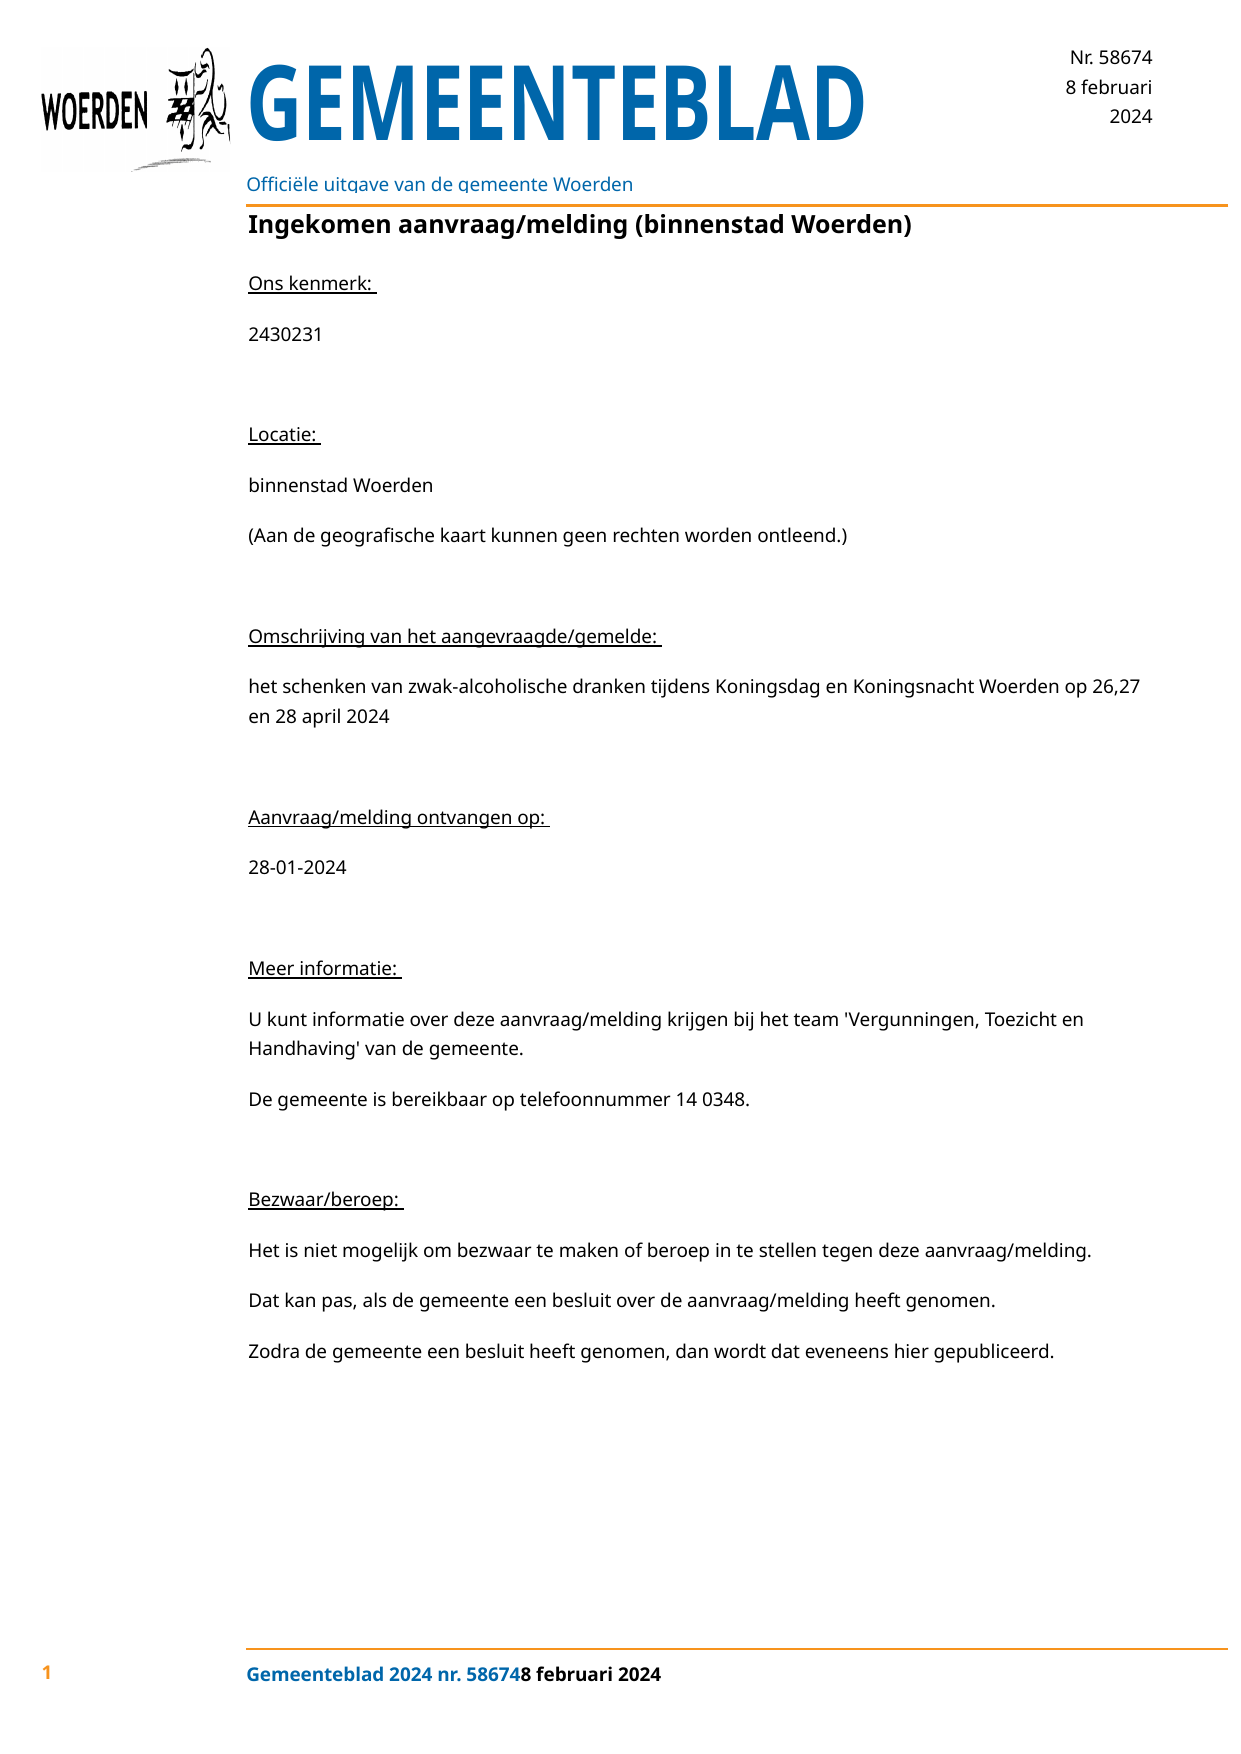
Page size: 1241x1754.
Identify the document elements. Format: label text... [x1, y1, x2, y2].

picture [41, 47, 231, 172]
text Omschrijving van het aangevraagde/gemelde: [248, 623, 1152, 649]
text 28-01-2024 [248, 854, 1152, 880]
text Meer informatie: [248, 955, 1152, 981]
text binnenstad Woerden [248, 472, 1152, 498]
text Ingekomen aanvraag/melding (binnenstad Woerden) [248, 207, 1152, 241]
text Bezwaar/beroep: [248, 1187, 1152, 1212]
text De gemeente is bereikbaar op telefoonnummer 14 0348. [248, 1086, 1152, 1111]
text Aanvraag/melding ontvangen op: [248, 804, 1152, 830]
text U kunt informatie over deze aanvraag/melding krijgen bij het team 'Vergunningen, Toezicht en Handhaving' van de gemeente. [248, 1006, 1152, 1061]
text Dat kan pas, als de gemeente een besluit over de aanvraag/melding heeft genomen. [248, 1287, 1152, 1313]
text Ons kenmerk: [248, 270, 1152, 296]
text het schenken van zwak-alcoholische dranken tijdens Koningsdag en Koningsnacht Woerden op 26,27 en 28 april 2024 [248, 674, 1152, 729]
text 2430231 [248, 321, 1152, 346]
text Het is niet mogelijk om bezwaar te maken of beroep in te stellen tegen deze aanvraag/melding. [248, 1237, 1152, 1263]
text (Aan de geografische kaart kunnen geen rechten worden ontleend.) [248, 522, 1152, 548]
text Locatie: [248, 422, 1152, 447]
text Zodra de gemeente een besluit heeft genomen, dan wordt dat eveneens hier gepubliceerd. [248, 1338, 1152, 1363]
